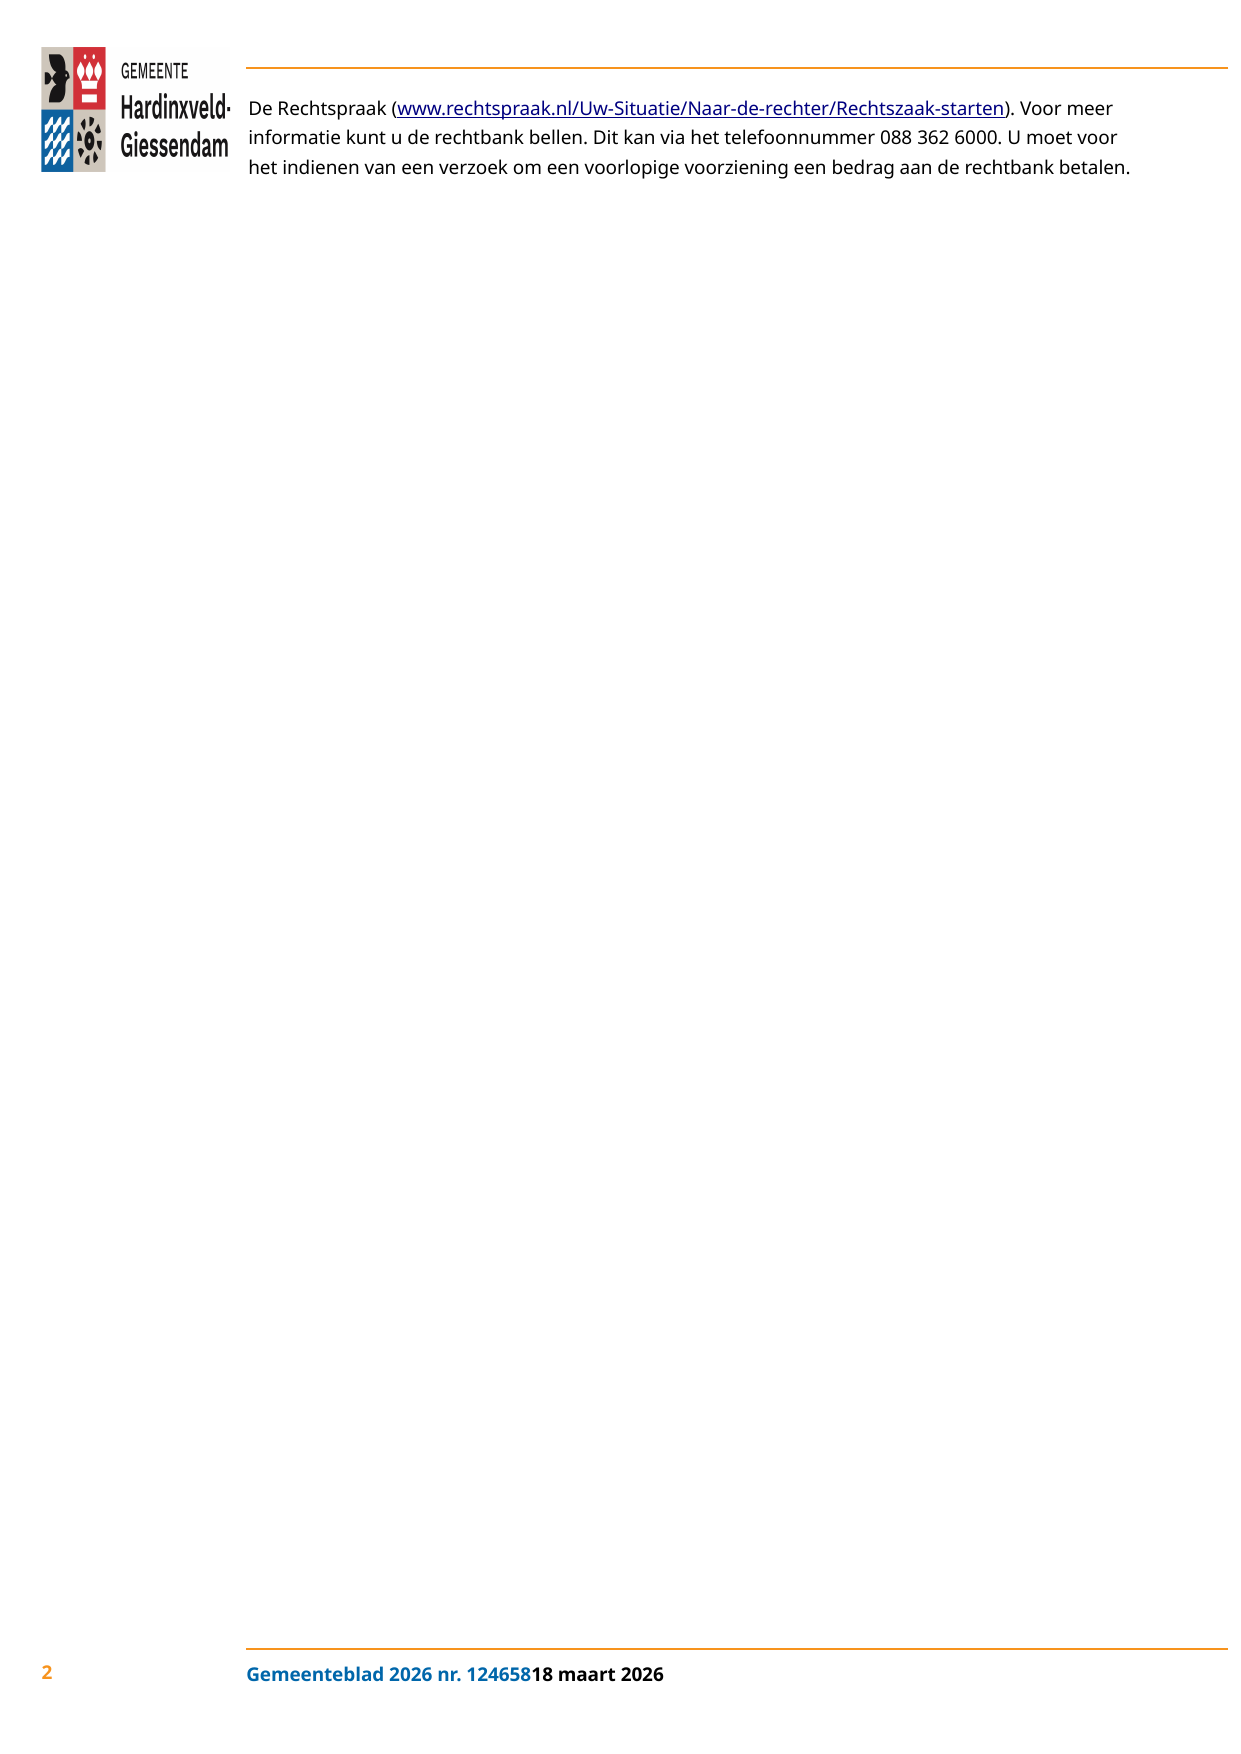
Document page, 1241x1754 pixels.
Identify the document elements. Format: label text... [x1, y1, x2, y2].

picture [41, 47, 231, 172]
text De Rechtspraak (www.rechtspraak.nl/Uw-Situatie/Naar-de-rechter/Rechtszaak-starten). Voor meer informatie kunt u de rechtbank bellen. Dit kan via het telefoonnummer 088 362 6000. U moet voor het indienen van een verzoek om een voorlopige voorziening een bedrag aan de rechtbank betalen. [248, 95, 1152, 180]
